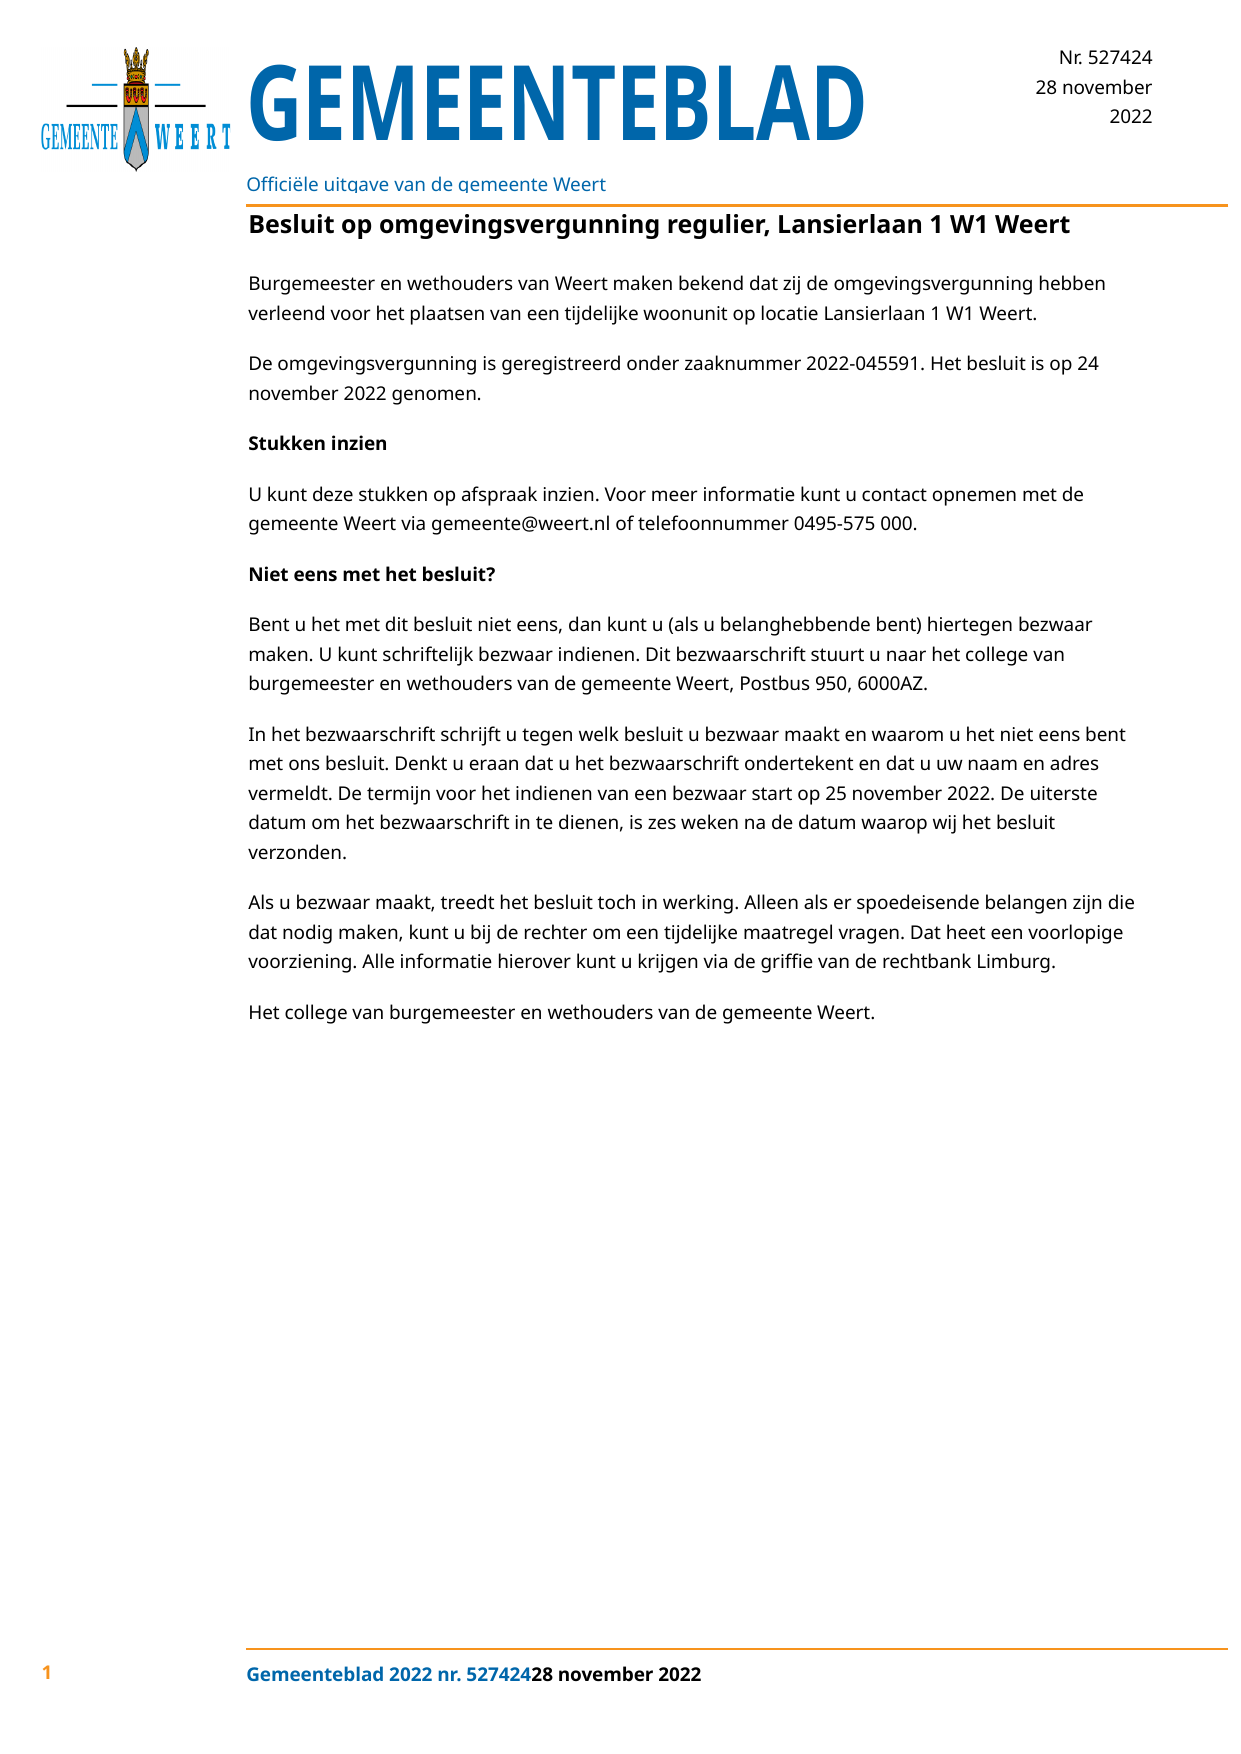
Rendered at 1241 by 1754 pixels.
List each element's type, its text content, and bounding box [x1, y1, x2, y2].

text Het college van burgemeester en wethouders van de gemeente Weert. [248, 999, 1152, 1025]
text Bent u het met dit besluit niet eens, dan kunt u (als u belanghebbende bent) hiertegen bezwaar maken. U kunt schriftelijk bezwaar indienen. Dit bezwaarschrift stuurt u naar het college van burgemeester en wethouders van de gemeente Weert, Postbus 950, 6000AZ. [248, 611, 1152, 696]
text De omgevingsvergunning is geregistreerd onder zaaknummer 2022-045591. Het besluit is op 24 november 2022 genomen. [248, 350, 1152, 406]
text Burgemeester en wethouders van Weert maken bekend dat zij de omgevingsvergunning hebben verleend voor het plaatsen van een tijdelijke woonunit op locatie Lansierlaan 1 W1 Weert. [248, 270, 1152, 326]
picture [41, 47, 231, 172]
text In het bezwaarschrift schrijft u tegen welk besluit u bezwaar maakt en waarom u het niet eens bent met ons besluit. Denkt u eraan dat u het bezwaarschrift ondertekent en dat u uw naam en adres vermeldt. De termijn voor het indienen van een bezwaar start op 25 november 2022. De uiterste datum om het bezwaarschrift in te dienen, is zes weken na de datum waarop wij het besluit verzonden. [248, 721, 1152, 865]
text Besluit op omgevingsvergunning regulier, Lansierlaan 1 W1 Weert [248, 207, 1152, 241]
text Niet eens met het besluit? [248, 561, 1152, 586]
text U kunt deze stukken op afspraak inzien. Voor meer informatie kunt u contact opnemen met de gemeente Weert via gemeente@weert.nl of telefoonnummer 0495-575 000. [248, 481, 1152, 536]
text Stukken inzien [248, 430, 1152, 456]
text Als u bezwaar maakt, treedt het besluit toch in werking. Alleen als er spoedeisende belangen zijn die dat nodig maken, kunt u bij de rechter om een tijdelijke maatregel vragen. Dat heet een voorlopige voorziening. Alle informatie hierover kunt u krijgen via de griffie van de rechtbank Limburg. [248, 889, 1152, 974]
